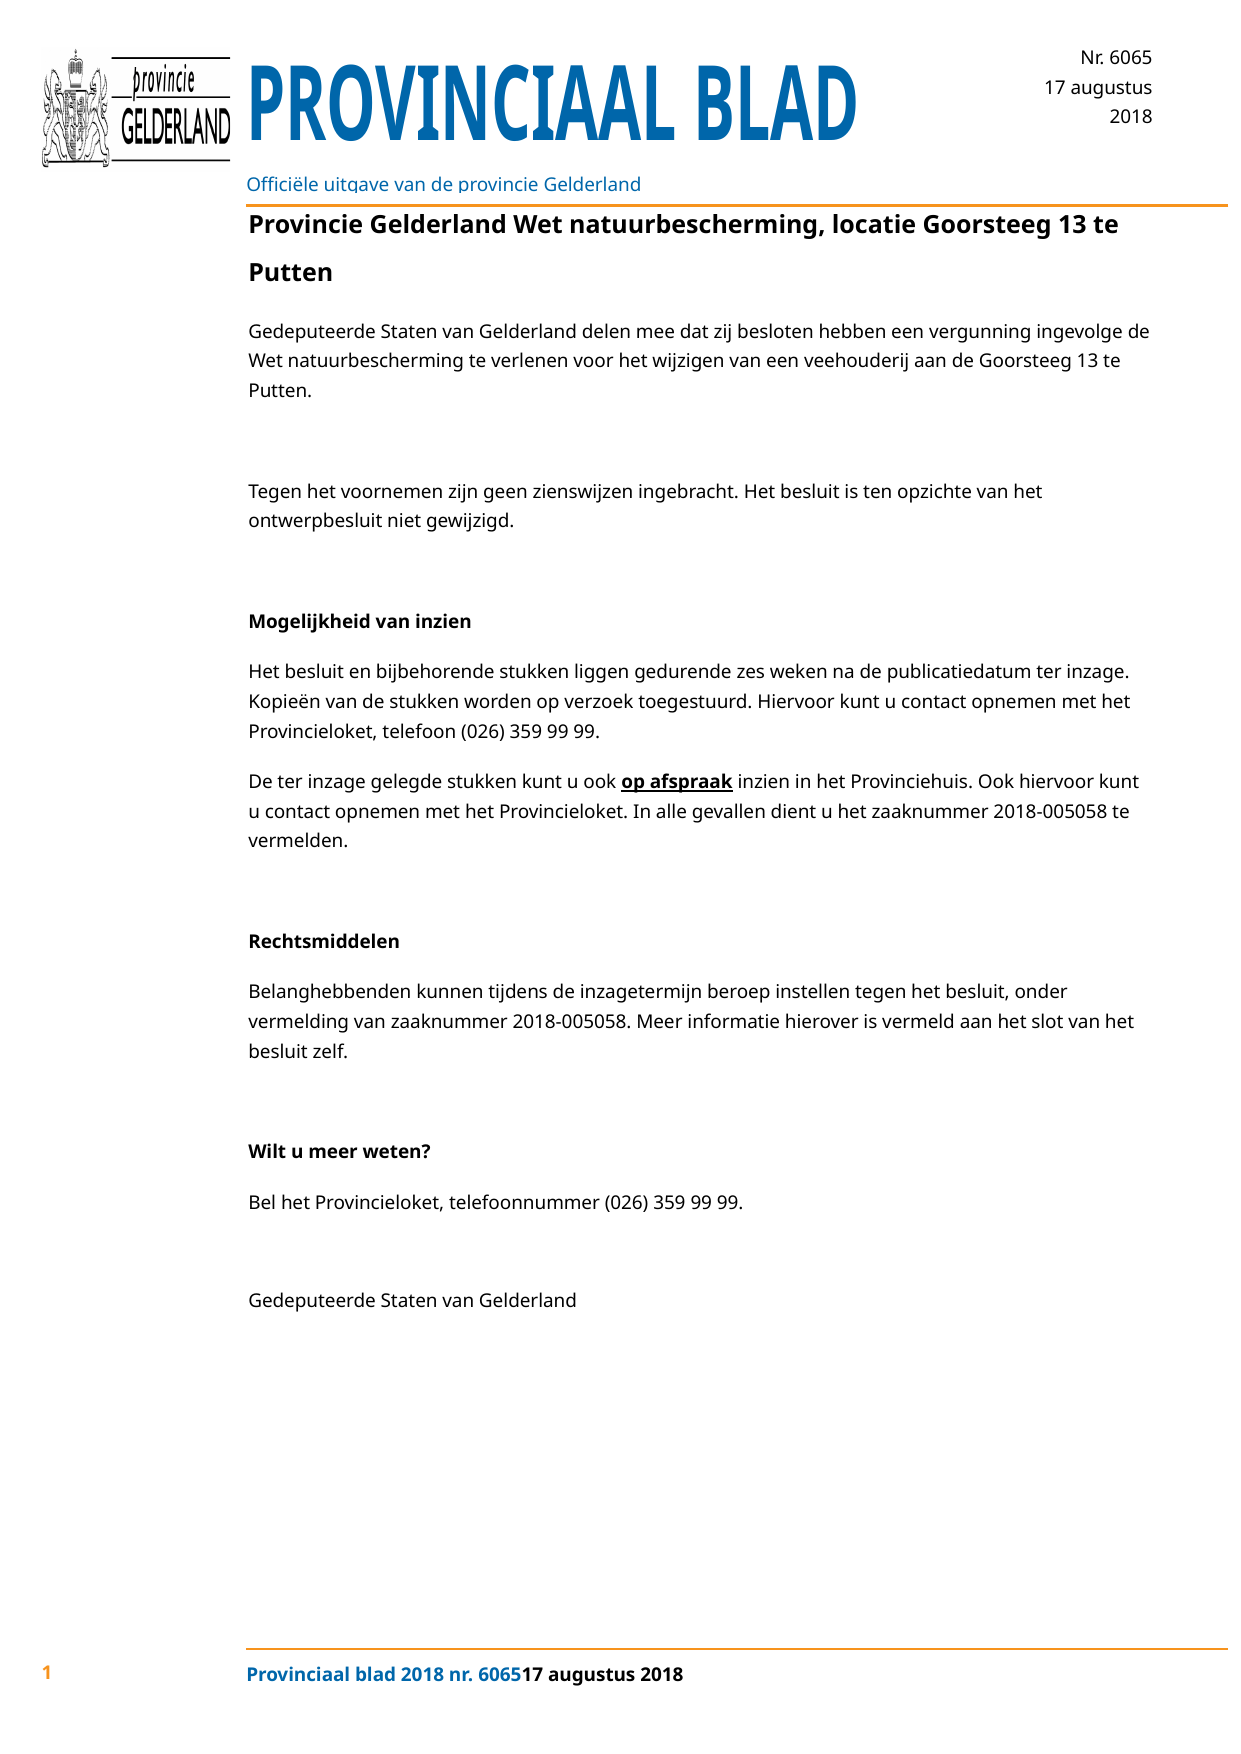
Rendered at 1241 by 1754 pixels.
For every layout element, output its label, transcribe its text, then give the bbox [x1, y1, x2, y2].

text Bel het Provincieloket, telefoonnummer (026) 359 99 99. [248, 1189, 1152, 1215]
picture [41, 47, 231, 172]
text Gedeputeerde Staten van Gelderland [248, 1287, 1152, 1313]
text Belanghebbenden kunnen tijdens de inzagetermijn beroep instellen tegen het besluit, onder vermelding van zaaknummer 2018-005058. Meer informatie hierover is vermeld aan het slot van het besluit zelf. [248, 979, 1152, 1064]
text De ter inzage gelegde stukken kunt u ook op afspraak inzien in het Provinciehuis. Ook hiervoor kunt u contact opnemen met het Provincieloket. In alle gevallen dient u het zaaknummer 2018-005058 te vermelden. [248, 768, 1152, 853]
text Gedeputeerde Staten van Gelderland delen mee dat zij besloten hebben een vergunning ingevolge de Wet natuurbescherming te verlenen voor het wijzigen van een veehouderij aan de Goorsteeg 13 te Putten. [248, 318, 1152, 403]
text Rechtsmiddelen [248, 928, 1152, 954]
text Provincie Gelderland Wet natuurbescherming, locatie Goorsteeg 13 te Putten [248, 207, 1152, 288]
text Mogelijkheid van inzien [248, 608, 1152, 634]
text Wilt u meer weten? [248, 1139, 1152, 1164]
text Het besluit en bijbehorende stukken liggen gedurende zes weken na de publicatiedatum ter inzage. Kopieën van de stukken worden op verzoek toegestuurd. Hiervoor kunt u contact opnemen met het Provincieloket, telefoon (026) 359 99 99. [248, 659, 1152, 744]
text Tegen het voornemen zijn geen zienswijzen ingebracht. Het besluit is ten opzichte van het ontwerpbesluit niet gewijzigd. [248, 478, 1152, 533]
